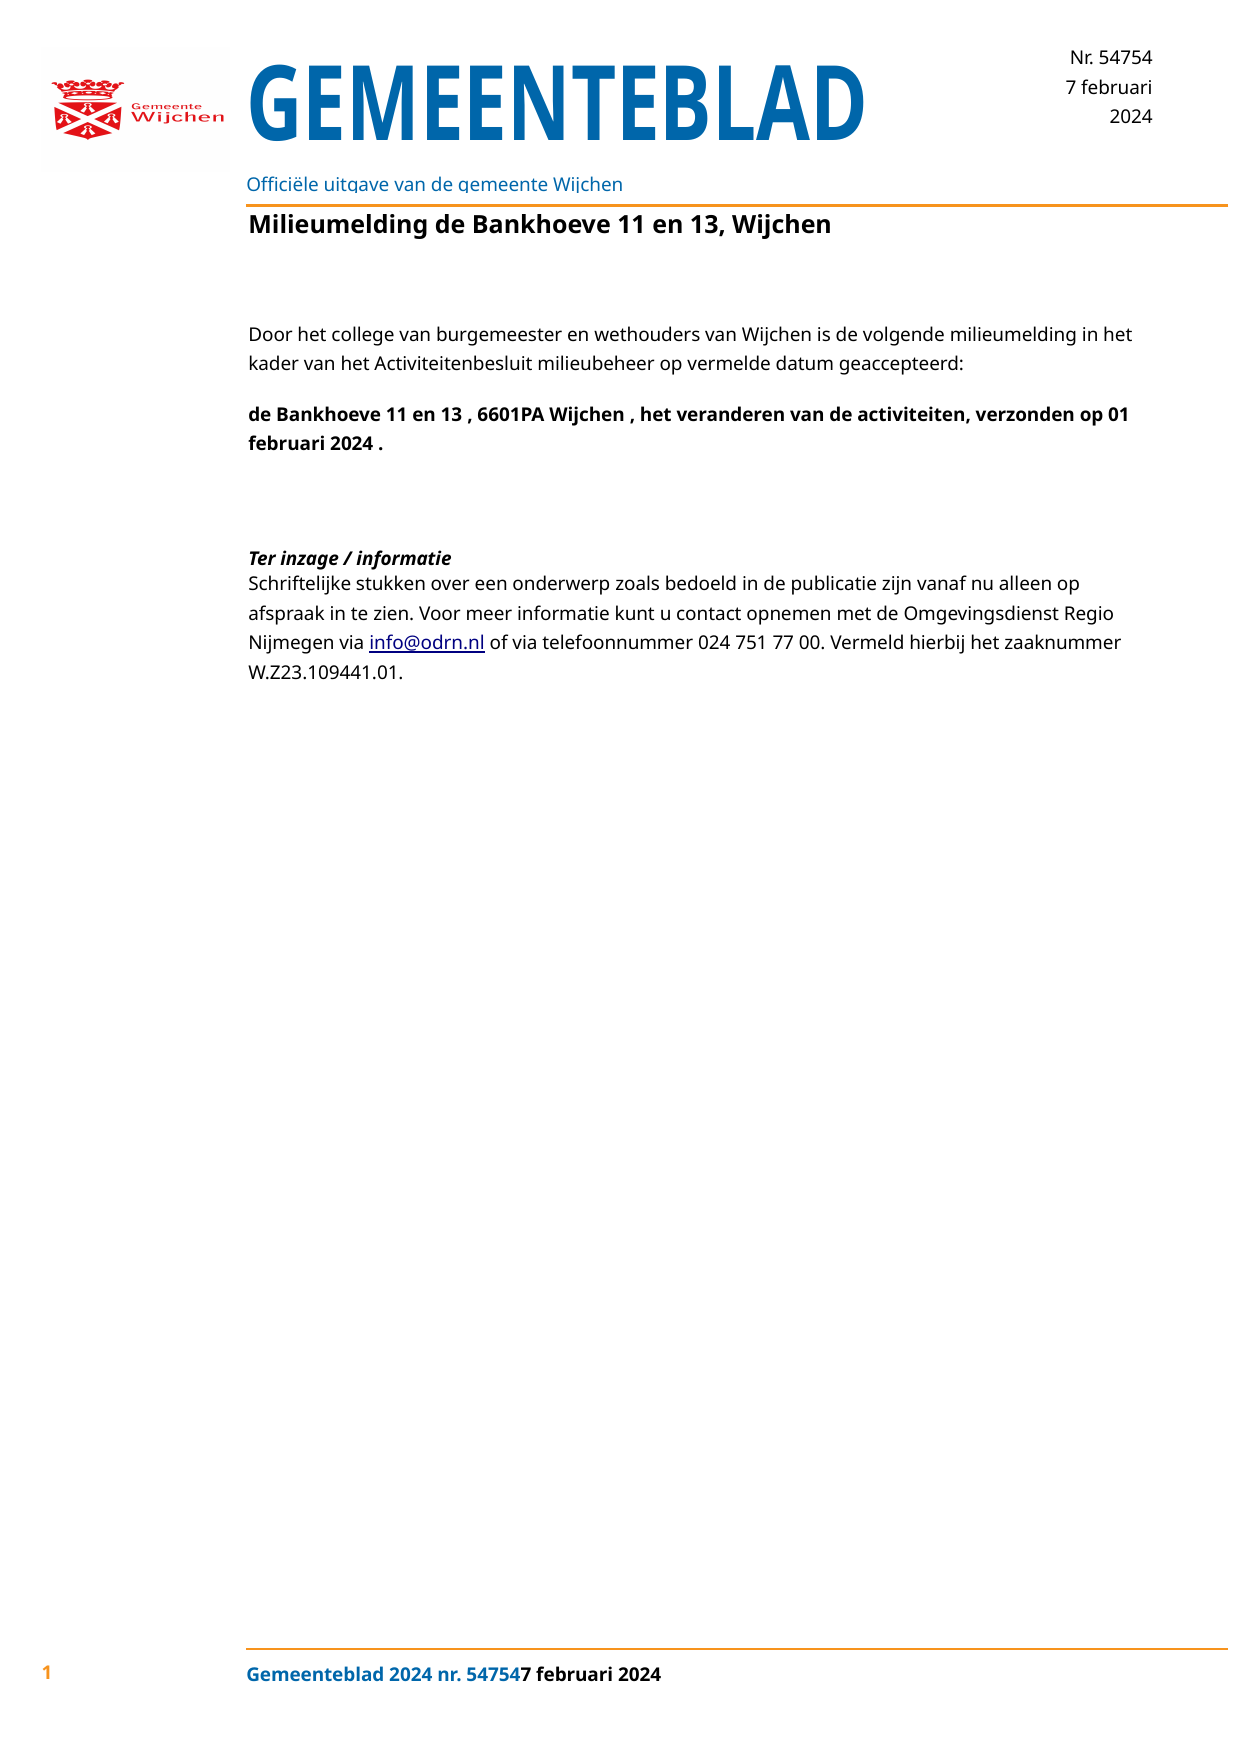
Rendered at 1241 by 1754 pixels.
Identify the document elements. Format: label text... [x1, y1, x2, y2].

picture [41, 47, 231, 172]
text Door het college van burgemeester en wethouders van Wijchen is de volgende milieumelding in het kader van het Activiteitenbesluit milieubeheer op vermelde datum geaccepteerd: [248, 321, 1152, 376]
text de Bankhoeve 11 en 13 , 6601PA Wijchen , het veranderen van de activiteiten, verzonden op 01 februari 2024 . [248, 401, 1152, 456]
text Milieumelding de Bankhoeve 11 en 13, Wijchen [248, 207, 1152, 241]
text Schriftelijke stukken over een onderwerp zoals bedoeld in de publicatie zijn vanaf nu alleen op afspraak in te zien. Voor meer informatie kunt u contact opnemen met de Omgevingsdienst Regio Nijmegen via info@odrn.nl of via telefoonnummer 024 751 77 00. Vermeld hierbij het zaaknummer W.Z23.109441.01. [248, 570, 1152, 685]
text Ter inzage / informatie [248, 545, 1152, 570]
